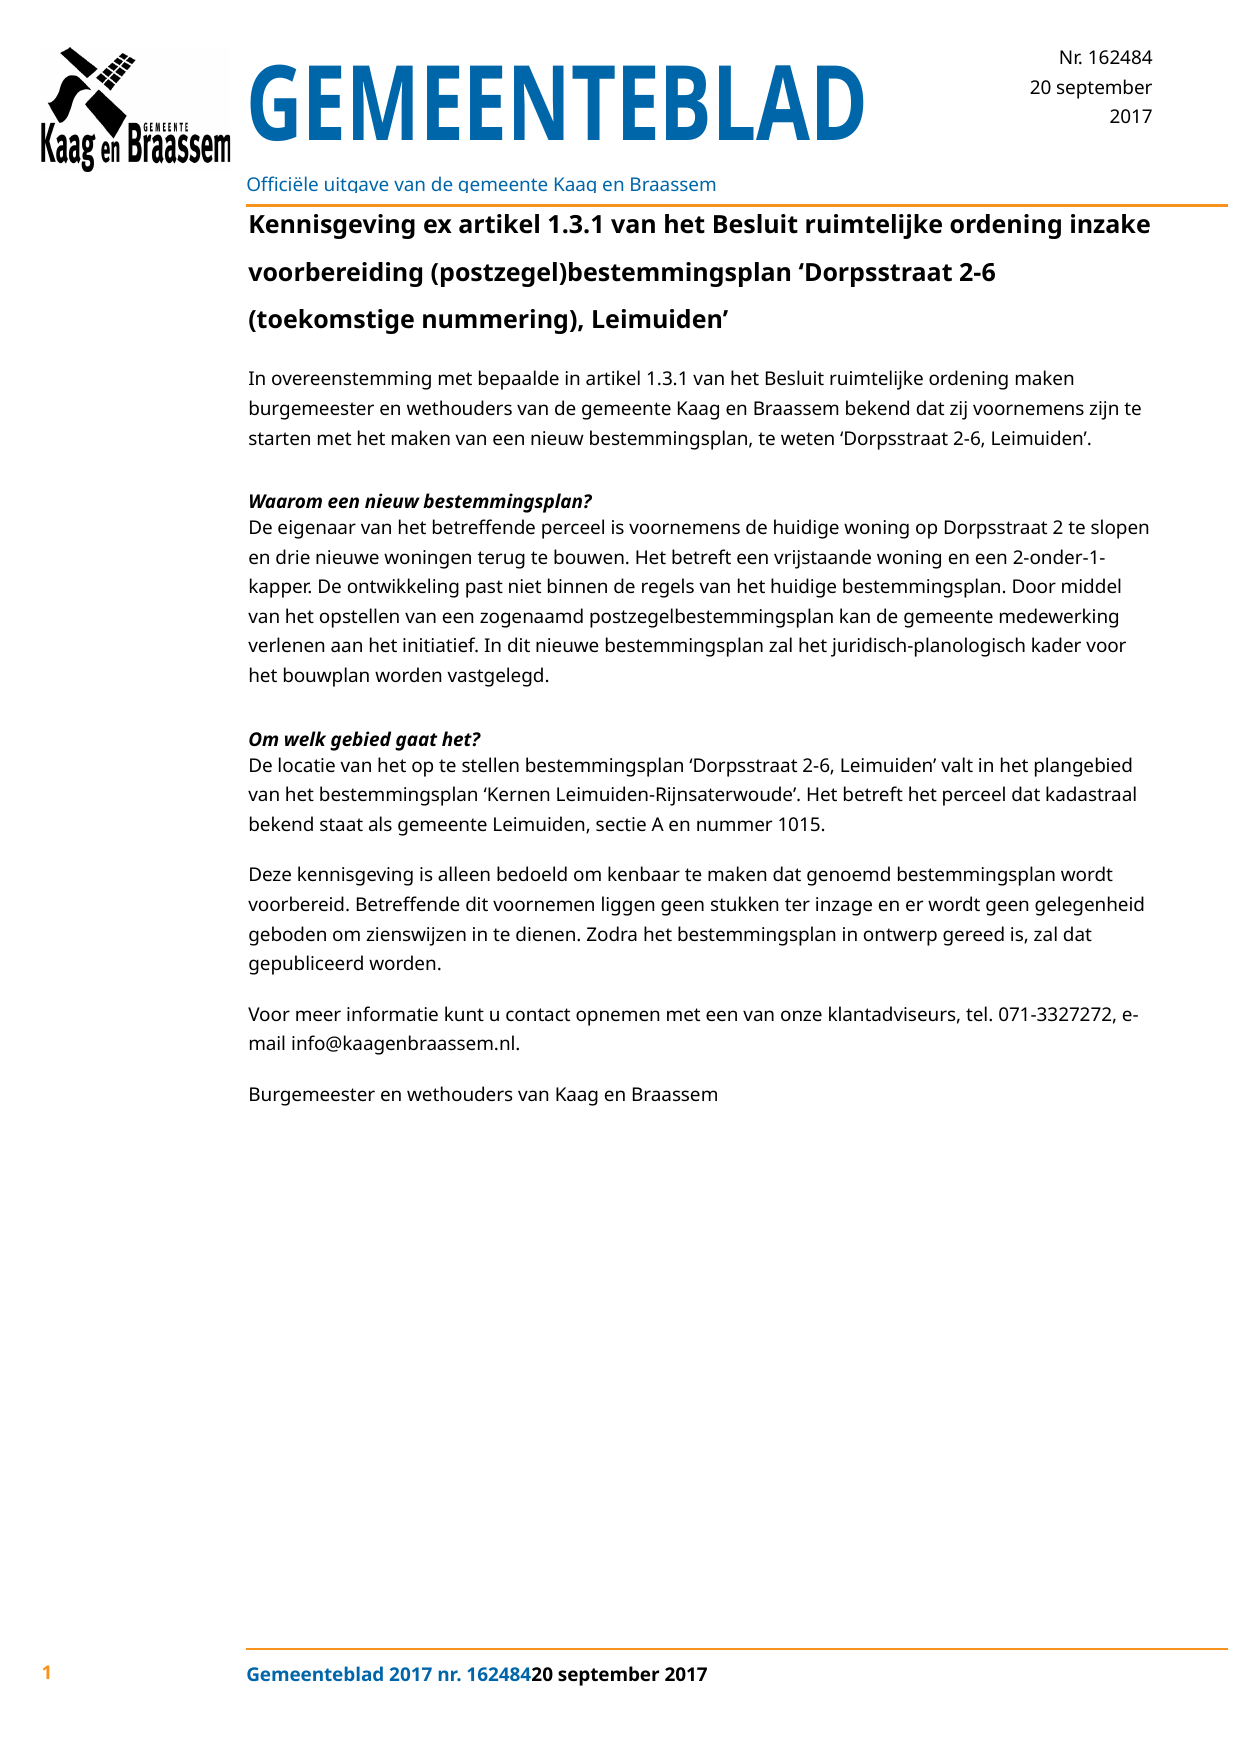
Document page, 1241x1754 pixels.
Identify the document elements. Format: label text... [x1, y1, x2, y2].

text In overeenstemming met bepaalde in artikel 1.3.1 van het Besluit ruimtelijke ordening maken burgemeester en wethouders van de gemeente Kaag en Braassem bekend dat zij voornemens zijn te starten met het maken van een nieuw bestemmingsplan, te weten ‘Dorpsstraat 2-6, Leimuiden’. [248, 366, 1152, 450]
text Om welk gebied gaat het? [248, 726, 1152, 752]
text Burgemeester en wethouders van Kaag en Braassem [248, 1081, 1152, 1106]
text Kennisgeving ex artikel 1.3.1 van het Besluit ruimtelijke ordening inzake voorbereiding (postzegel)bestemmingsplan ‘Dorpsstraat 2-6 (toekomstige nummering), Leimuiden’ [248, 207, 1152, 336]
text Waarom een nieuw bestemmingsplan? [248, 489, 1152, 514]
text De eigenaar van het betreffende perceel is voornemens de huidige woning op Dorpsstraat 2 te slopen en drie nieuwe woningen terug te bouwen. Het betreft een vrijstaande woning en een 2-onder-1-kapper. De ontwikkeling past niet binnen de regels van het huidige bestemmingsplan. Door middel van het opstellen van een zogenaamd postzegelbestemmingsplan kan de gemeente medewerking verlenen aan het initiatief. In dit nieuwe bestemmingsplan zal het juridisch-planologisch kader voor het bouwplan worden vastgelegd. [248, 514, 1152, 688]
text De locatie van het op te stellen bestemmingsplan ‘Dorpsstraat 2-6, Leimuiden’ valt in het plangebied van het bestemmingsplan ‘Kernen Leimuiden-Rijnsaterwoude’. Het betreft het perceel dat kadastraal bekend staat als gemeente Leimuiden, sectie A en nummer 1015. [248, 752, 1152, 837]
text Voor meer informatie kunt u contact opnemen met een van onze klantadviseurs, tel. 071-3327272, e-mail info@kaagenbraassem.nl. [248, 1001, 1152, 1056]
text Deze kennisgeving is alleen bedoeld om kenbaar te maken dat genoemd bestemmingsplan wordt voorbereid. Betreffende dit voornemen liggen geen stukken ter inzage en er wordt geen gelegenheid geboden om zienswijzen in te dienen. Zodra het bestemmingsplan in ontwerp gereed is, zal dat gepubliceerd worden. [248, 862, 1152, 976]
picture [41, 47, 231, 172]
